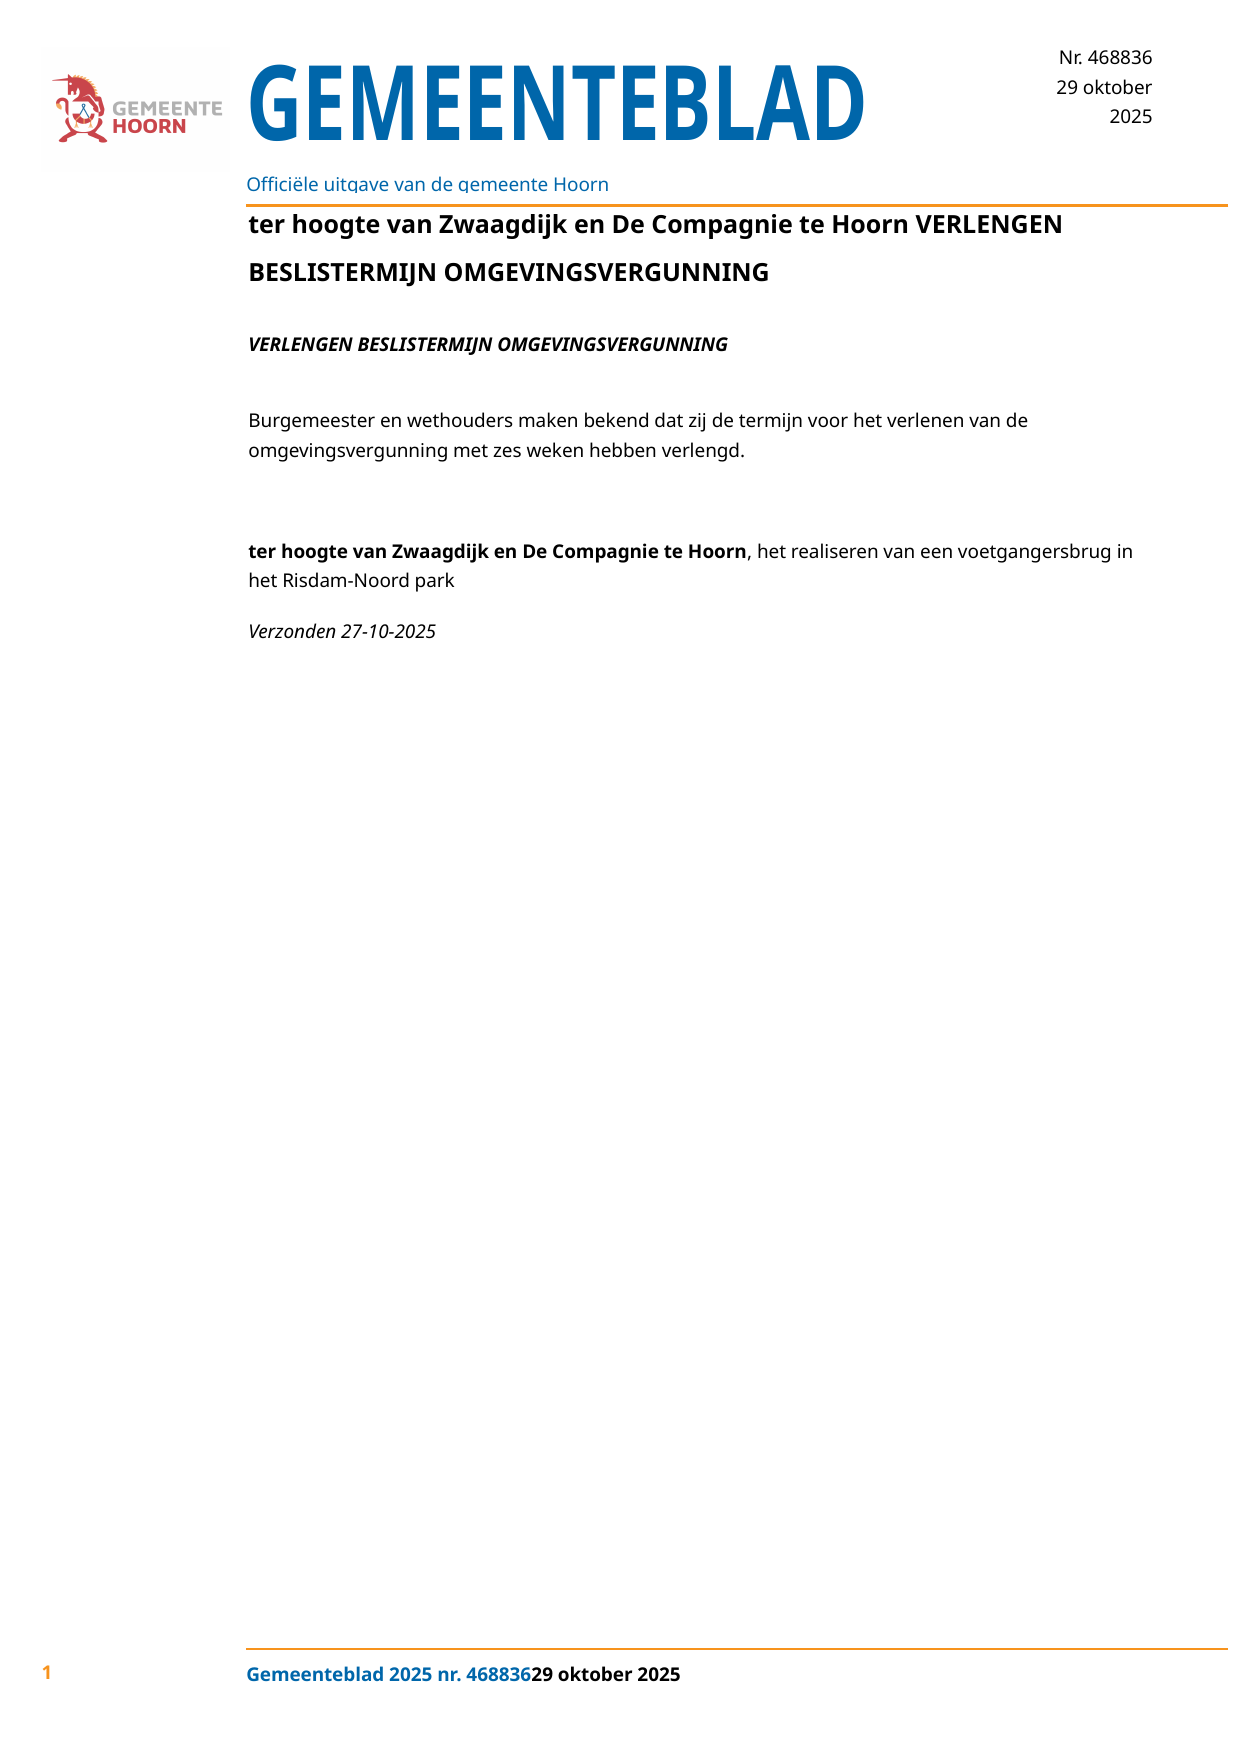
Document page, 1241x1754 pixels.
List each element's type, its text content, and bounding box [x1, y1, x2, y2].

text VERLENGEN BESLISTERMIJN OMGEVINGSVERGUNNING [248, 331, 1152, 357]
text Verzonden 27-10-2025 [248, 618, 1152, 644]
text Burgemeester en wethouders maken bekend dat zij de termijn voor het verlenen van de omgevingsvergunning met zes weken hebben verlengd. [248, 408, 1152, 463]
text ter hoogte van Zwaagdijk en De Compagnie te Hoorn VERLENGEN BESLISTERMIJN OMGEVINGSVERGUNNING [248, 207, 1152, 288]
picture [41, 47, 231, 172]
text ter hoogte van Zwaagdijk en De Compagnie te Hoorn, het realiseren van een voetgangersbrug in het Risdam-Noord park [248, 538, 1152, 593]
